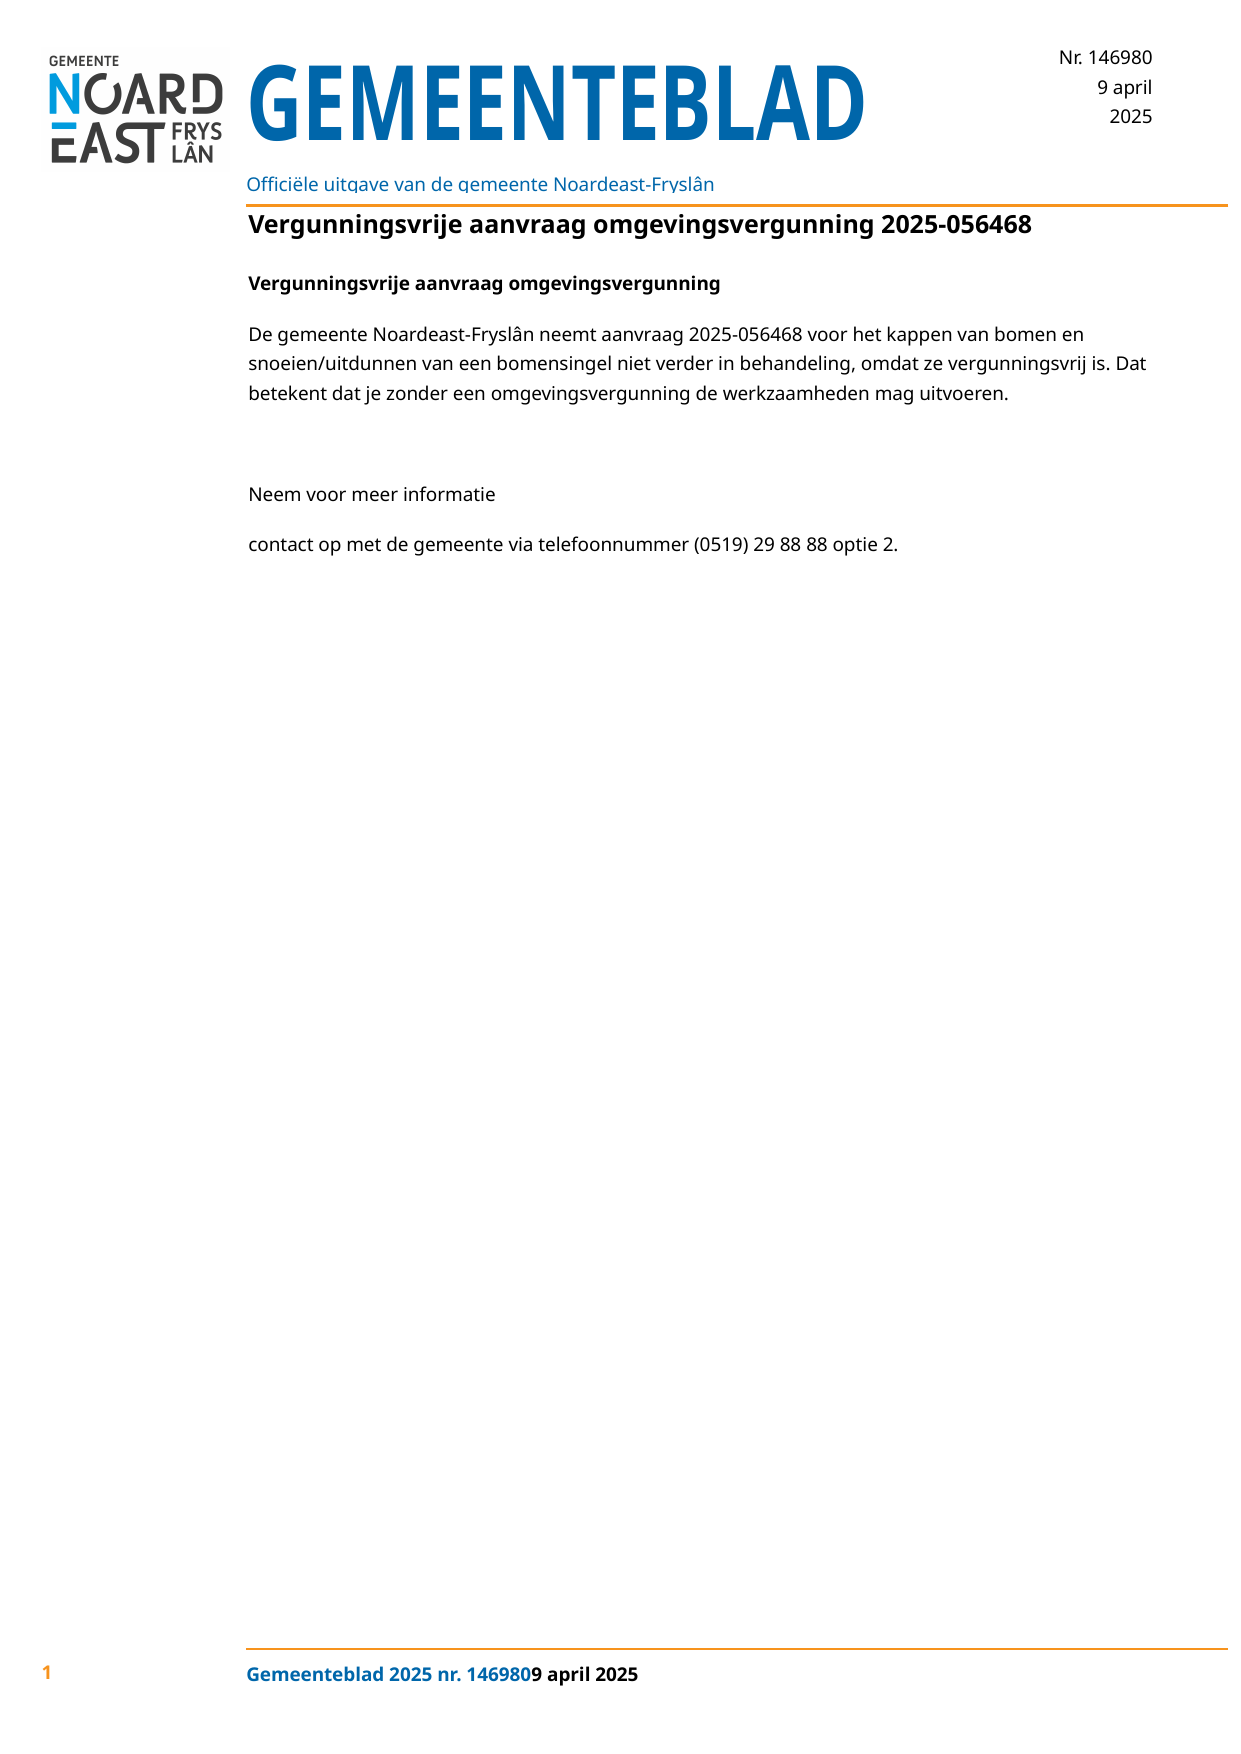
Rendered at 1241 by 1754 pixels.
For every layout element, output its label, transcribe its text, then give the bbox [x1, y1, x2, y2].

text contact op met de gemeente via telefoonnummer (0519) 29 88 88 optie 2. [248, 531, 1152, 557]
text Vergunningsvrije aanvraag omgevingsvergunning [248, 270, 1152, 296]
text De gemeente Noardeast-Fryslân neemt aanvraag 2025-056468 voor het kappen van bomen en snoeien/uitdunnen van een bomensingel niet verder in behandeling, omdat ze vergunningsvrij is. Dat betekent dat je zonder een omgevingsvergunning de werkzaamheden mag uitvoeren. [248, 321, 1152, 406]
picture [41, 47, 231, 172]
text Vergunningsvrije aanvraag omgevingsvergunning 2025-056468 [248, 207, 1152, 241]
text Neem voor meer informatie [248, 481, 1152, 506]
